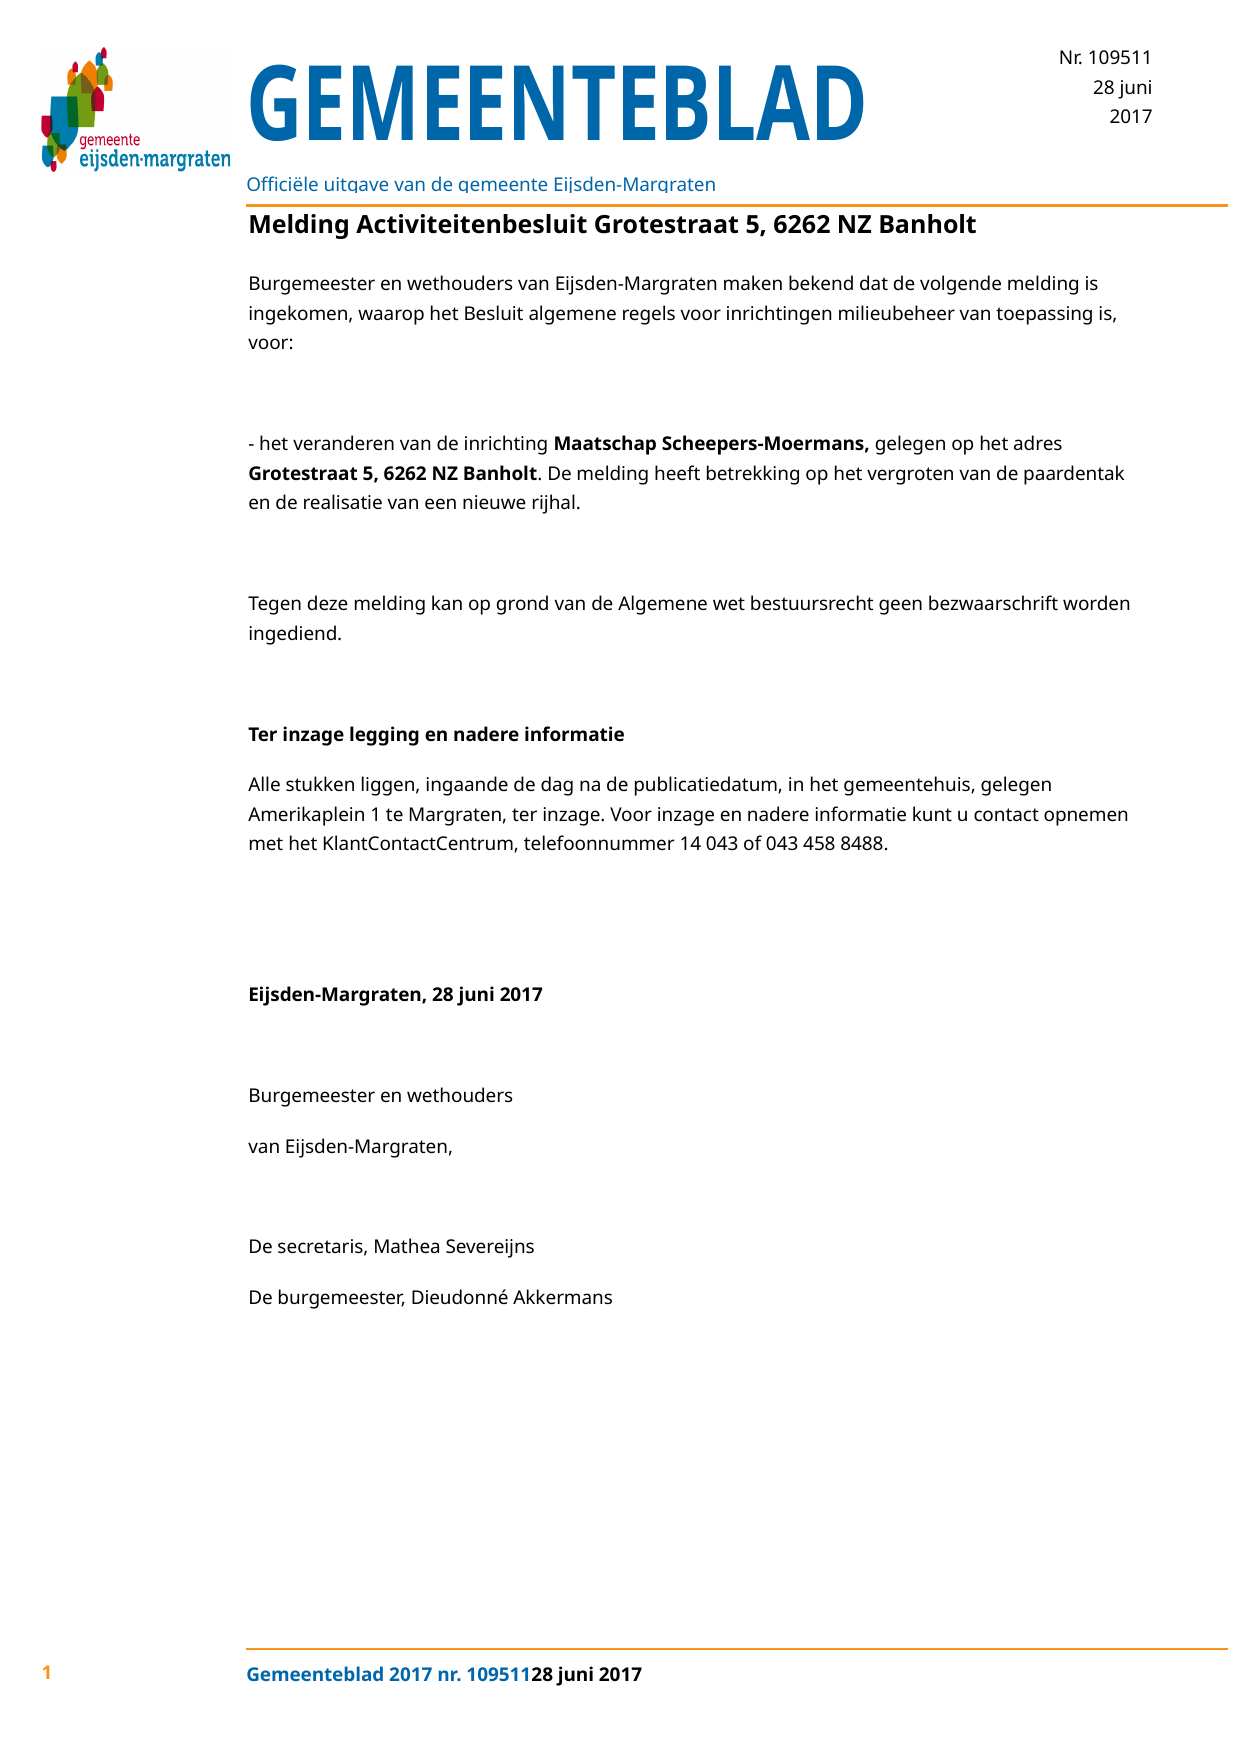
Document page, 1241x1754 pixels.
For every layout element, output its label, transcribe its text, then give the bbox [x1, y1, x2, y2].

text De burgemeester, Dieudonné Akkermans [248, 1284, 1152, 1310]
text van Eijsden-Margraten, [248, 1133, 1152, 1158]
text - het veranderen van de inrichting Maatschap Scheepers-Moermans, gelegen op het adres Grotestraat 5, 6262 NZ Banholt. De melding heeft betrekking op het vergroten van de paardentak en de realisatie van een nieuwe rijhal. [248, 430, 1152, 515]
text Ter inzage legging en nadere informatie [248, 721, 1152, 746]
text De secretaris, Mathea Severeijns [248, 1234, 1152, 1259]
picture [41, 47, 231, 172]
text Eijsden-Margraten, 28 juni 2017 [248, 982, 1152, 1007]
text Burgemeester en wethouders [248, 1082, 1152, 1108]
text Melding Activiteitenbesluit Grotestraat 5, 6262 NZ Banholt [248, 207, 1152, 241]
text Alle stukken liggen, ingaande de dag na de publicatiedatum, in het gemeentehuis, gelegen Amerikaplein 1 te Margraten, ter inzage. Voor inzage en nadere informatie kunt u contact opnemen met het KlantContactCentrum, telefoonnummer 14 043 of 043 458 8488. [248, 771, 1152, 856]
text Tegen deze melding kan op grond van de Algemene wet bestuursrecht geen bezwaarschrift worden ingediend. [248, 590, 1152, 646]
text Burgemeester en wethouders van Eijsden-Margraten maken bekend dat de volgende melding is ingekomen, waarop het Besluit algemene regels voor inrichtingen milieubeheer van toepassing is, voor: [248, 270, 1152, 355]
